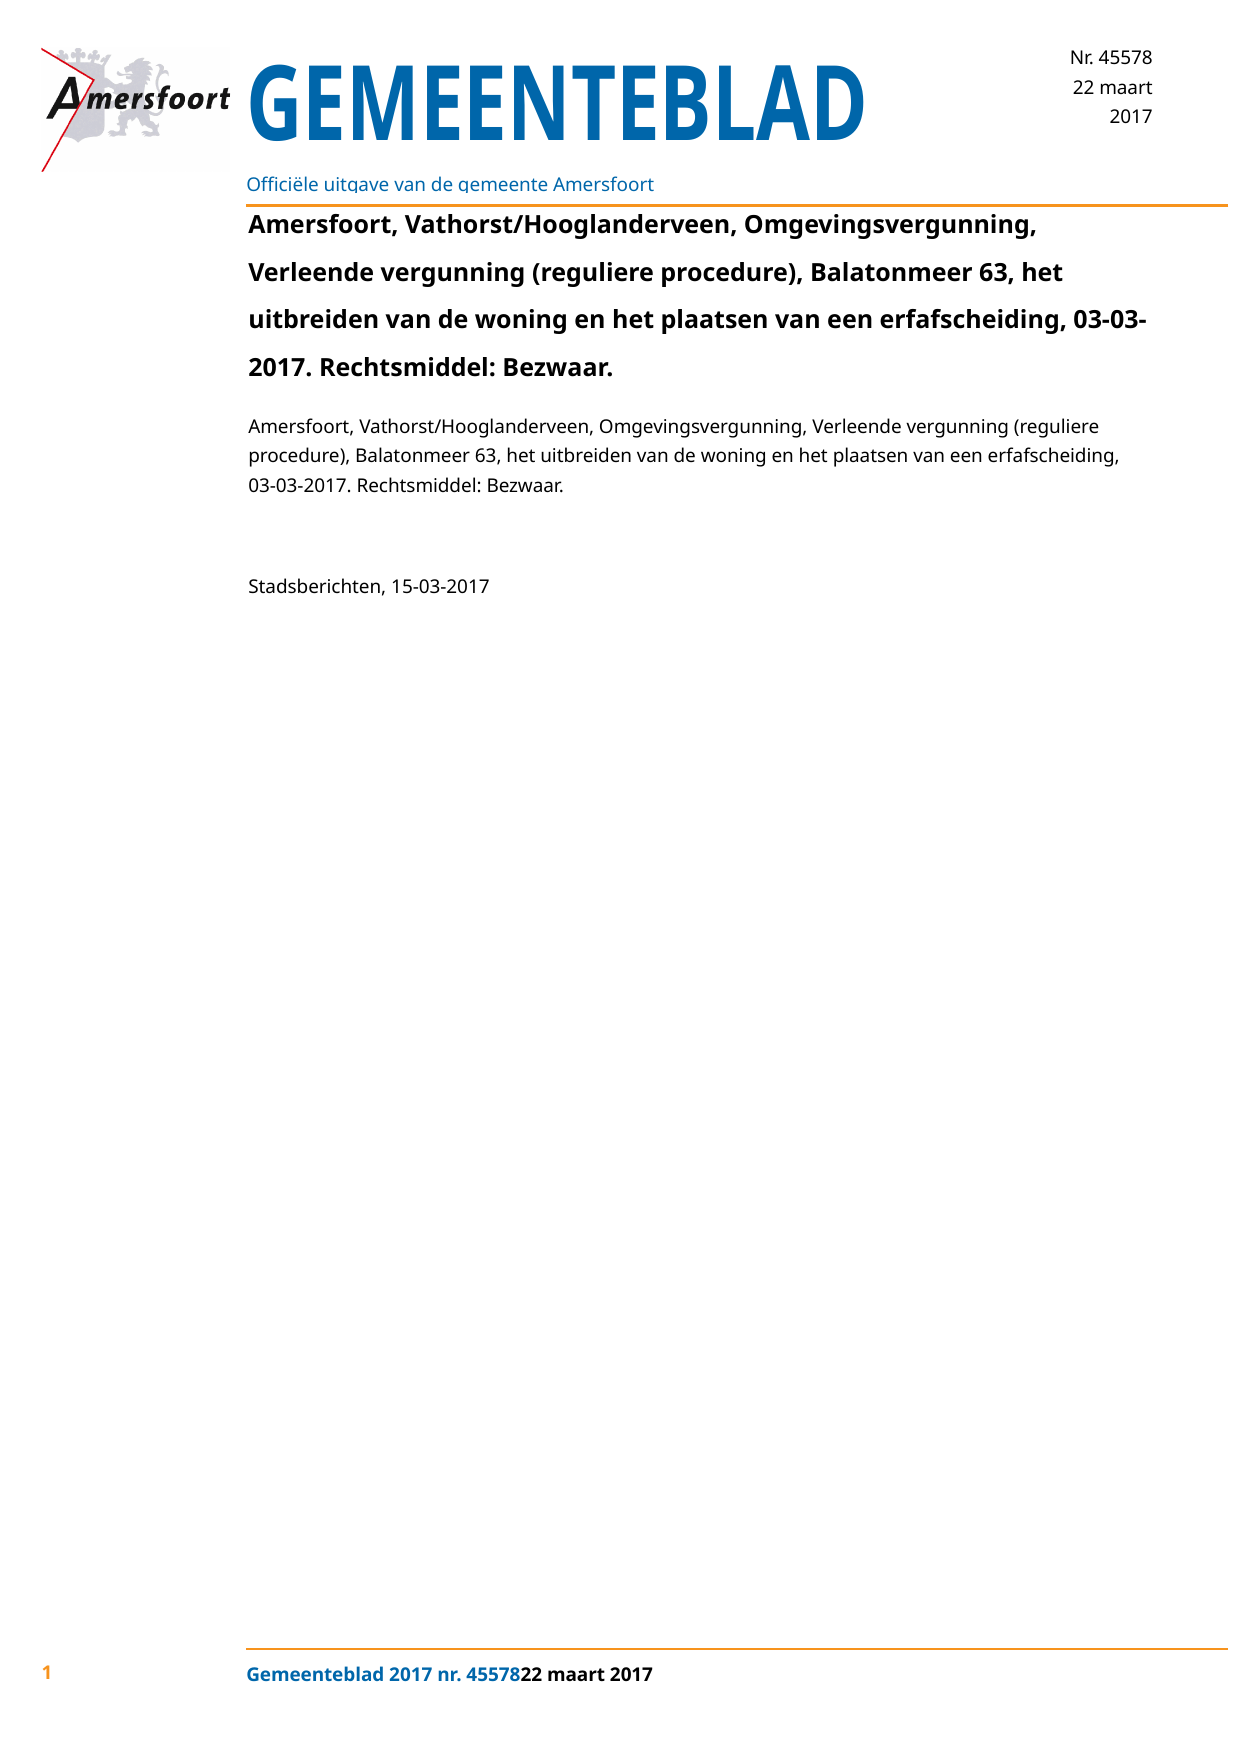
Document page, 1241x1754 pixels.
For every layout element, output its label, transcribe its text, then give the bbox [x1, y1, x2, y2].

text Amersfoort, Vathorst/Hooglanderveen, Omgevingsvergunning, Verleende vergunning (reguliere procedure), Balatonmeer 63, het uitbreiden van de woning en het plaatsen van een erfafscheiding, 03-03-2017. Rechtsmiddel: Bezwaar. [248, 413, 1152, 498]
text Stadsberichten, 15-03-2017 [248, 573, 1152, 599]
text Amersfoort, Vathorst/Hooglanderveen, Omgevingsvergunning, Verleende vergunning (reguliere procedure), Balatonmeer 63, het uitbreiden van de woning en het plaatsen van een erfafscheiding, 03-03-2017. Rechtsmiddel: Bezwaar. [248, 207, 1152, 384]
picture [41, 47, 231, 172]
